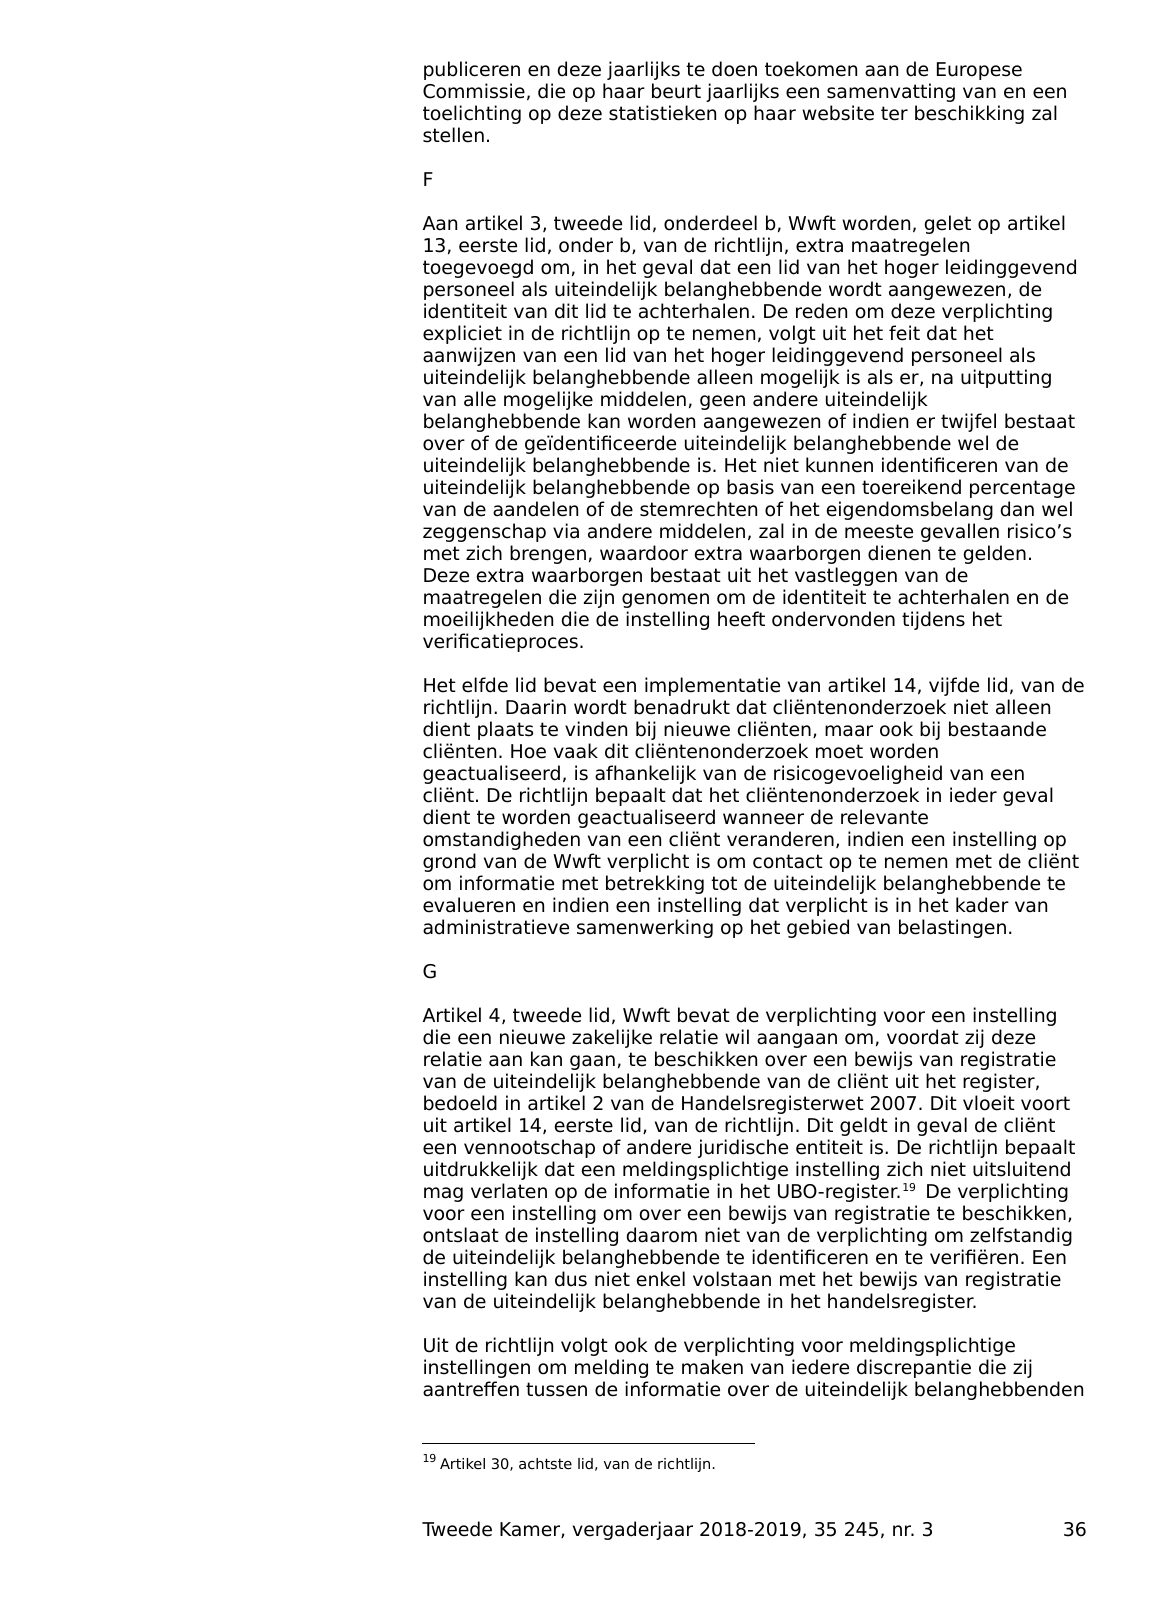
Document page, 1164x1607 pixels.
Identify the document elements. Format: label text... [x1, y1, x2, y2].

text Aan artikel 3, tweede lid, onderdeel b, Wwft worden, gelet op artikel 13, eerste lid, onder b, van de richtlijn, extra maatregelen toegevoegd om, in het geval dat een lid van het hoger leidinggevend personeel als uiteindelijk belanghebbende wordt aangewezen, de identiteit van dit lid te achterhalen. De reden om deze verplichting expliciet in de richtlijn op te nemen, volgt uit het feit dat het aanwijzen van een lid van het hoger leidinggevend personeel als uiteindelijk belanghebbende alleen mogelijk is als er, na uitputting van alle mogelijke middelen, geen andere uiteindelijk belanghebbende kan worden aangewezen of indien er twijfel bestaat over of de geïdentificeerde uiteindelijk belanghebbende wel de uiteindelijk belanghebbende is. Het niet kunnen identificeren van de uiteindelijk belanghebbende op basis van een toereikend percentage van de aandelen of de stemrechten of het eigendomsbelang dan wel zeggenschap via andere middelen, zal in de meeste gevallen risico’s met zich brengen, waardoor extra waarborgen dienen te gelden. Deze extra waarborgen bestaat uit het vastleggen van de maatregelen die zijn genomen om de identiteit te achterhalen en de moeilijkheden die de instelling heeft ondervonden tijdens het verificatieproces. [422, 213, 1087, 653]
text publiceren en deze jaarlijks te doen toekomen aan de Europese Commissie, die op haar beurt jaarlijks een samenvatting van en een toelichting op deze statistieken op haar website ter beschikking zal stellen. [422, 59, 1087, 147]
text Artikel 4, tweede lid, Wwft bevat de verplichting voor een instelling die een nieuwe zakelijke relatie wil aangaan om, voordat zij deze relatie aan kan gaan, te beschikken over een bewijs van registratie van de uiteindelijk belanghebbende van de cliënt uit het register, bedoeld in artikel 2 van de Handelsregisterwet 2007. Dit vloeit voort uit artikel 14, eerste lid, van de richtlijn. Dit geldt in geval de cliënt een vennootschap of andere juridische entiteit is. De richtlijn bepaalt uitdrukkelijk dat een meldingsplichtige instelling zich niet uitsluitend mag verlaten op de informatie in het UBO-register. De verplichting voor een instelling om over een bewijs van registratie te beschikken, ontslaat de instelling daarom niet van de verplichting om zelfstandig de uiteindelijk belanghebbende te identificeren en te verifiëren. Een instelling kan dus niet enkel volstaan met het bewijs van registratie van de uiteindelijk belanghebbende in het handelsregister. [422, 1005, 1087, 1313]
text Het elfde lid bevat een implementatie van artikel 14, vijfde lid, van de richtlijn. Daarin wordt benadrukt dat cliëntenonderzoek niet alleen dient plaats te vinden bij nieuwe cliënten, maar ook bij bestaande cliënten. Hoe vaak dit cliëntenonderzoek moet worden geactualiseerd, is afhankelijk van de risicogevoeligheid van een cliënt. De richtlijn bepaalt dat het cliëntenonderzoek in ieder geval dient te worden geactualiseerd wanneer de relevante omstandigheden van een cliënt veranderen, indien een instelling op grond van de Wwft verplicht is om contact op te nemen met de cliënt om informatie met betrekking tot de uiteindelijk belanghebbende te evalueren en indien een instelling dat verplicht is in het kader van administratieve samenwerking op het gebied van belastingen. [422, 675, 1087, 939]
text G [422, 961, 1087, 983]
text Uit de richtlijn volgt ook de verplichting voor meldingsplichtige instellingen om melding te maken van iedere discrepantie die zij aantreffen tussen de informatie over de uiteindelijk belanghebbenden [422, 1335, 1087, 1401]
text Artikel 30, achtste lid, van de richtlijn. [422, 1452, 1087, 1474]
text F [422, 169, 1087, 191]
